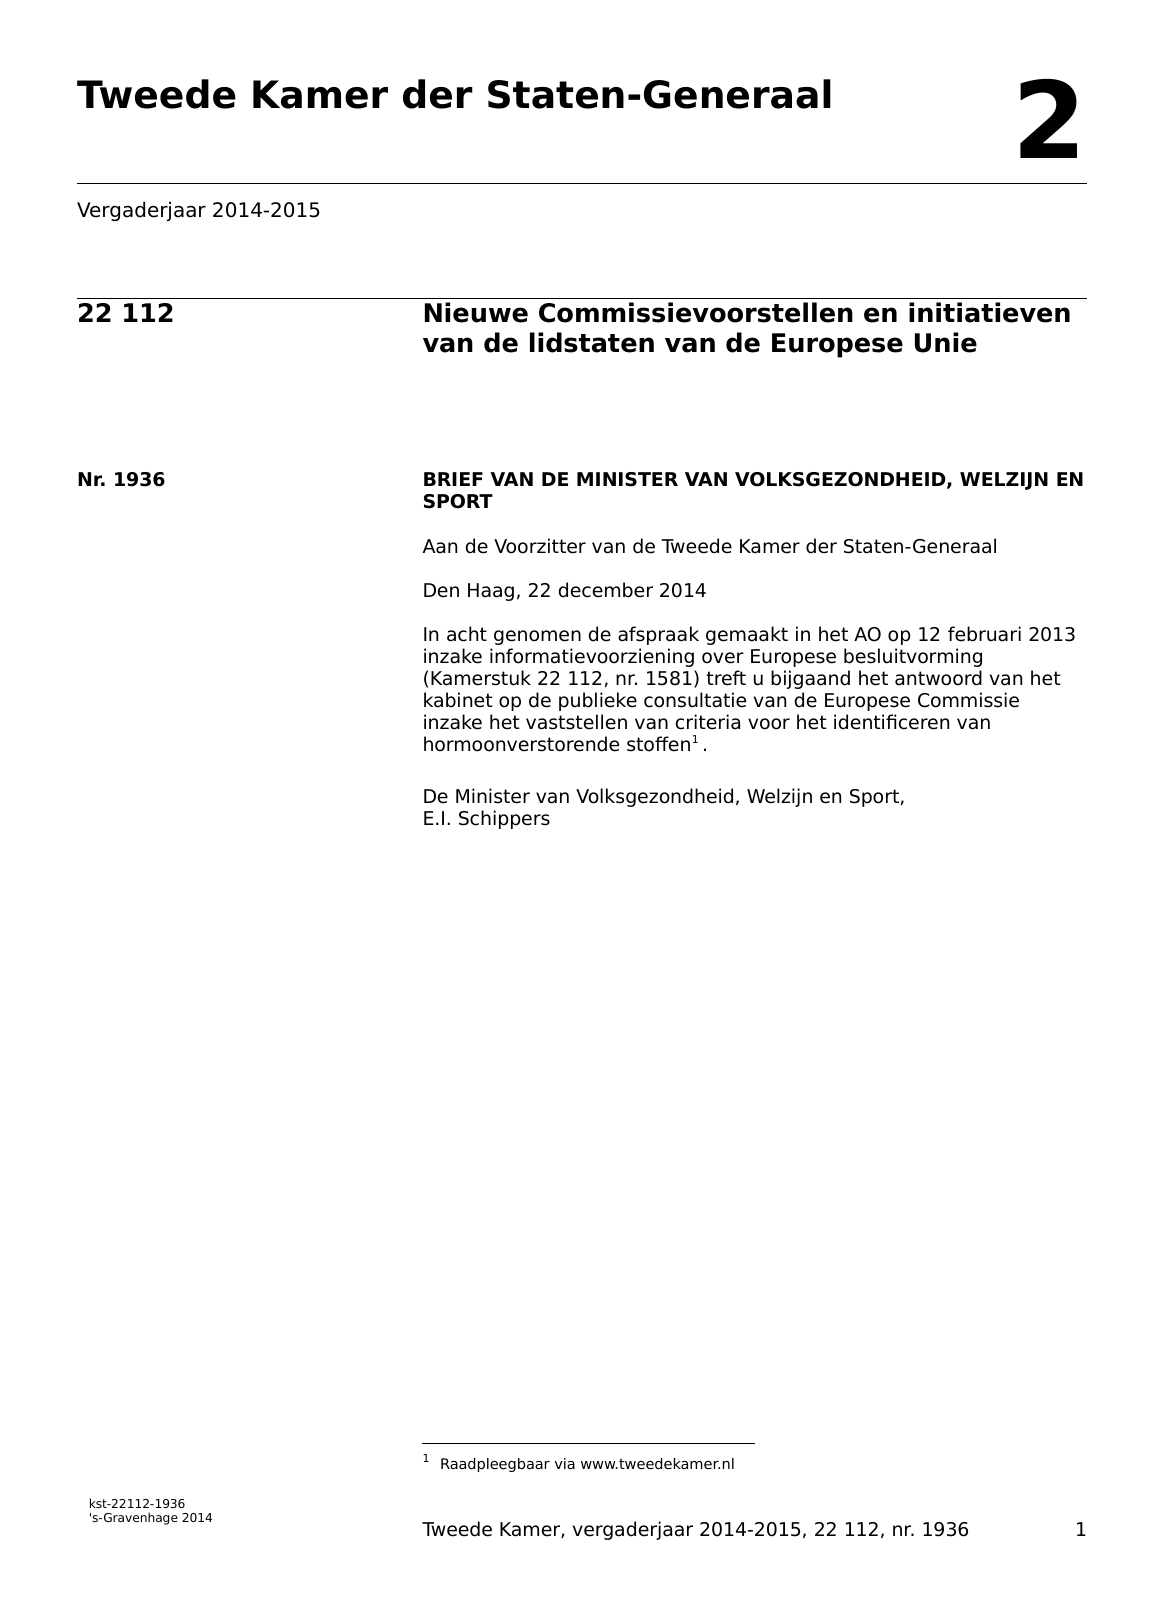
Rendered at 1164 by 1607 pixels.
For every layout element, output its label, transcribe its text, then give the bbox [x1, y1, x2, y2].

text 's-Gravenhage 2014 [88, 1511, 323, 1525]
text Raadpleegbaar via www.tweedekamer.nl [422, 1452, 1087, 1474]
table_cell Vergaderjaar 2014-2015 [77, 184, 1087, 298]
text Aan de Voorzitter van de Tweede Kamer der Staten-Generaal [422, 536, 1087, 557]
text De Minister van Volksgezondheid, Welzijn en Sport, E.I. Schippers [422, 786, 1087, 830]
text kst-22112-1936 [88, 1497, 323, 1511]
table_header Tweede Kamer der Staten-Generaal [77, 59, 886, 183]
table_header 2 [886, 59, 1087, 183]
text Den Haag, 22 december 2014 [422, 580, 1087, 602]
text In acht genomen de afspraak gemaakt in het AO op 12 februari 2013 inzake informatievoorziening over Europese besluitvorming (Kamerstuk 22 112, nr. 1581) treft u bijgaand het antwoord van het kabinet op de publieke consultatie van de Europese Commissie inzake het vaststellen van criteria voor het identificeren van hormoonverstorende stoffen. [422, 624, 1087, 756]
subtitle 22 112 Nieuwe Commissievoorstellen en initiatieven van de lidstaten van de Europese Unie [77, 299, 1087, 358]
subtitle Nr. 1936 BRIEF VAN DE MINISTER VAN VOLKSGEZONDHEID, WELZIJN EN SPORT [77, 469, 1087, 513]
